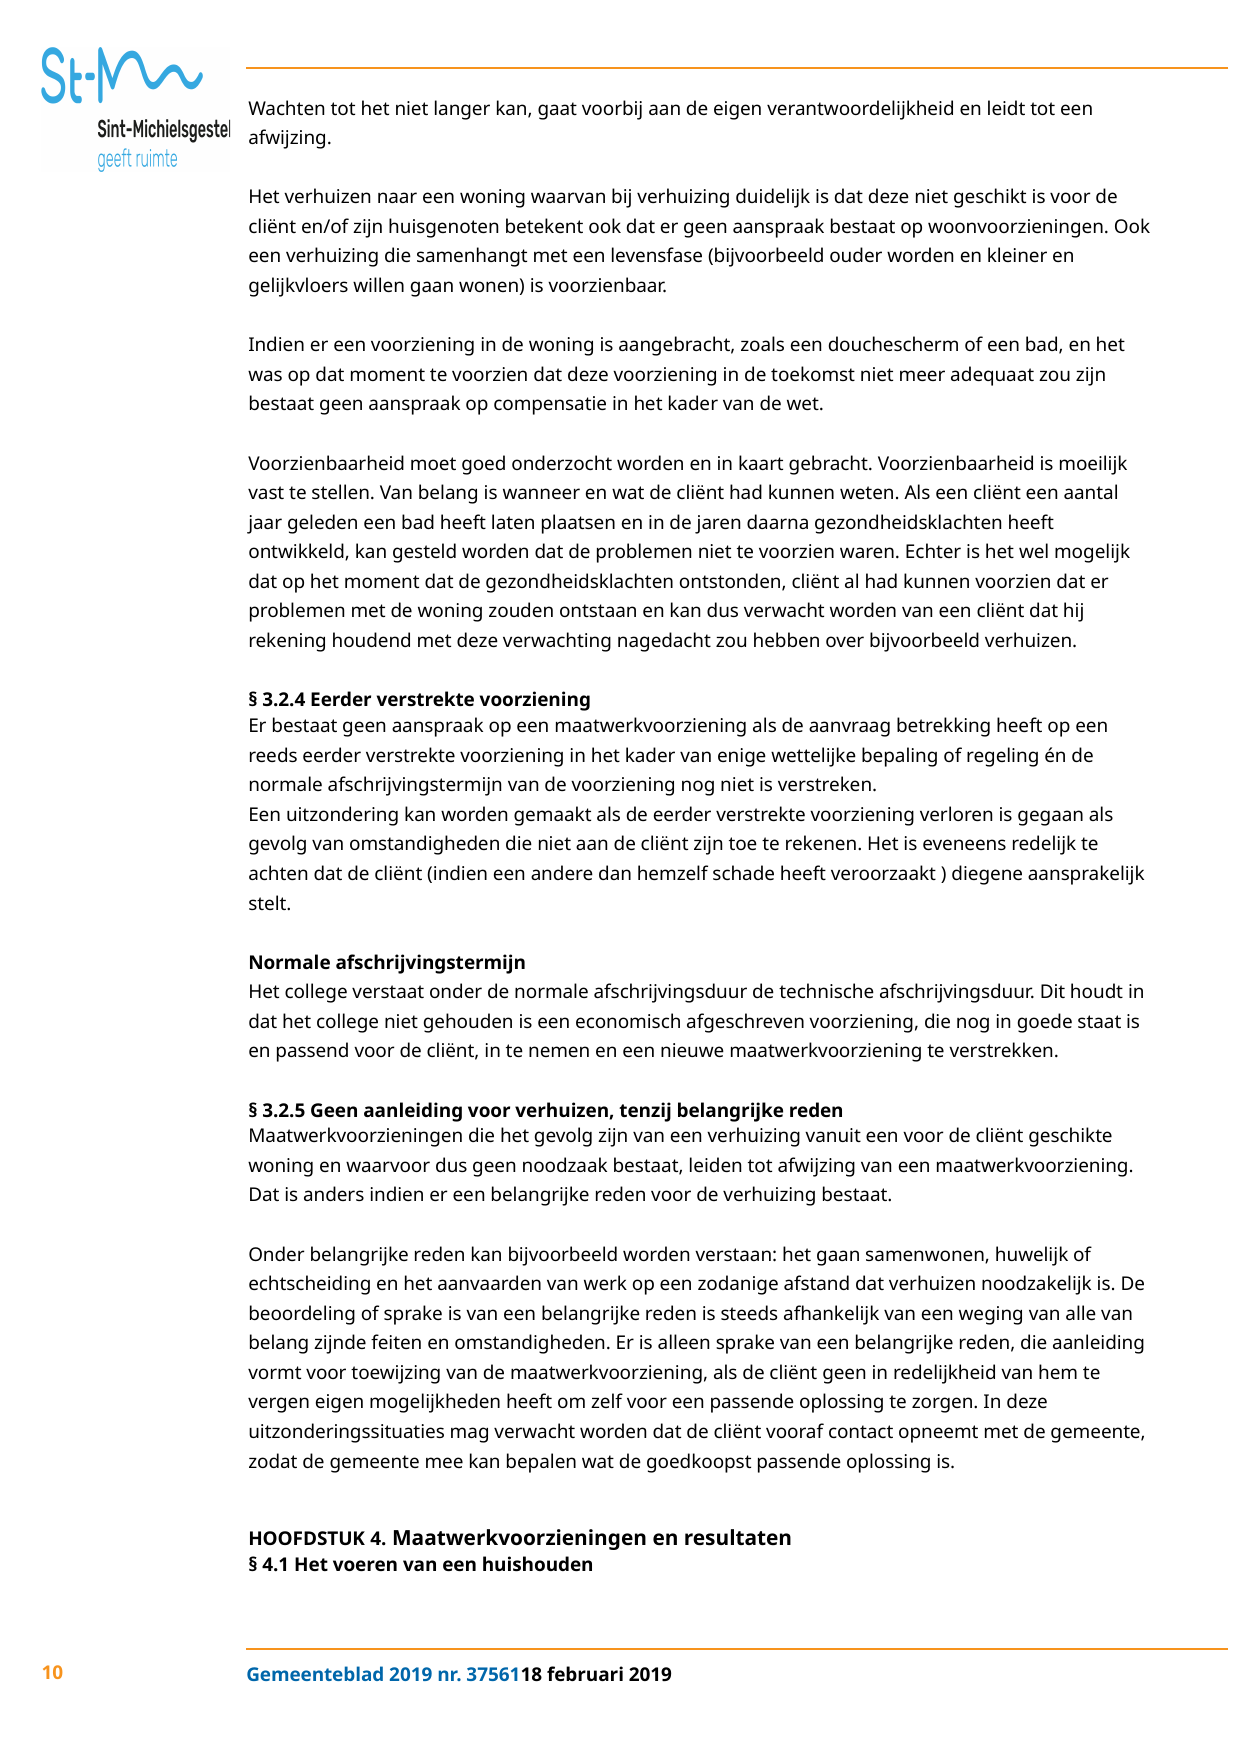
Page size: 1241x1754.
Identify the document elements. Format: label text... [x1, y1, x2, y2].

text Indien er een voorziening in de woning is aangebracht, zoals een douchescherm of een bad, en het was op dat moment te voorzien dat deze voorziening in de toekomst niet meer adequaat zou zijn bestaat geen aanspraak op compensatie in het kader van de wet. [248, 331, 1152, 416]
text Onder belangrijke reden kan bijvoorbeeld worden verstaan: het gaan samenwonen, huwelijk of echtscheiding en het aanvaarden van werk op een zodanige afstand dat verhuizen noodzakelijk is. De beoordeling of sprake is van een belangrijke reden is steeds afhankelijk van een weging van alle van belang zijnde feiten en omstandigheden. Er is alleen sprake van een belangrijke reden, die aanleiding vormt voor toewijzing van de maatwerkvoorziening, als de cliënt geen in redelijkheid van hem te vergen eigen mogelijkheden heeft om zelf voor een passende oplossing te zorgen. In deze uitzonderingssituaties mag verwacht worden dat de cliënt vooraf contact opneemt met de gemeente, zodat de gemeente mee kan bepalen wat de goedkoopst passende oplossing is. [248, 1241, 1152, 1474]
text Voorzienbaarheid moet goed onderzocht worden en in kaart gebracht. Voorzienbaarheid is moeilijk vast te stellen. Van belang is wanneer en wat de cliënt had kunnen weten. Als een cliënt een aantal jaar geleden een bad heeft laten plaatsen en in de jaren daarna gezondheidsklachten heeft ontwikkeld, kan gesteld worden dat de problemen niet te voorzien waren. Echter is het wel mogelijk dat op het moment dat de gezondheidsklachten ontstonden, cliënt al had kunnen voorzien dat er problemen met de woning zouden ontstaan en kan dus verwacht worden van een cliënt dat hij rekening houdend met deze verwachting nagedacht zou hebben over bijvoorbeeld verhuizen. [248, 450, 1152, 653]
text Normale afschrijvingstermijn [248, 949, 1152, 974]
text § 3.2.5 Geen aanleiding voor verhuizen, tenzij belangrijke reden [248, 1097, 1152, 1122]
text HOOFDSTUK 4. Maatwerkvoorzieningen en resultaten [248, 1523, 1152, 1552]
text Er bestaat geen aanspraak op een maatwerkvoorziening als de aanvraag betrekking heeft op een reeds eerder verstrekte voorziening in het kader van enige wettelijke bepaling of regeling én de normale afschrijvingstermijn van de voorziening nog niet is verstreken. [248, 712, 1152, 797]
picture [41, 47, 231, 172]
text § 3.2.4 Eerder verstrekte voorziening [248, 686, 1152, 712]
text Maatwerkvoorzieningen die het gevolg zijn van een verhuizing vanuit een voor de cliënt geschikte woning en waarvoor dus geen noodzaak bestaat, leiden tot afwijzing van een maatwerkvoorziening. Dat is anders indien er een belangrijke reden voor de verhuizing bestaat. [248, 1122, 1152, 1207]
text Het college verstaat onder de normale afschrijvingsduur de technische afschrijvingsduur. Dit houdt in dat het college niet gehouden is een economisch afgeschreven voorziening, die nog in goede staat is en passend voor de cliënt, in te nemen en een nieuwe maatwerkvoorziening te verstrekken. [248, 978, 1152, 1063]
text Het verhuizen naar een woning waarvan bij verhuizing duidelijk is dat deze niet geschikt is voor de cliënt en/of zijn huisgenoten betekent ook dat er geen aanspraak bestaat op woonvoorzieningen. Ook een verhuizing die samenhangt met een levensfase (bijvoorbeeld ouder worden en kleiner en gelijkvloers willen gaan wonen) is voorzienbaar. [248, 183, 1152, 298]
text Een uitzondering kan worden gemaakt als de eerder verstrekte voorziening verloren is gegaan als gevolg van omstandigheden die niet aan de cliënt zijn toe te rekenen. Het is eveneens redelijk te achten dat de cliënt (indien een andere dan hemzelf schade heeft veroorzaakt ) diegene aansprakelijk stelt. [248, 801, 1152, 915]
text Wachten tot het niet langer kan, gaat voorbij aan de eigen verantwoordelijkheid en leidt tot een afwijzing. [248, 95, 1152, 150]
text § 4.1 Het voeren van een huishouden [248, 1552, 1152, 1577]
